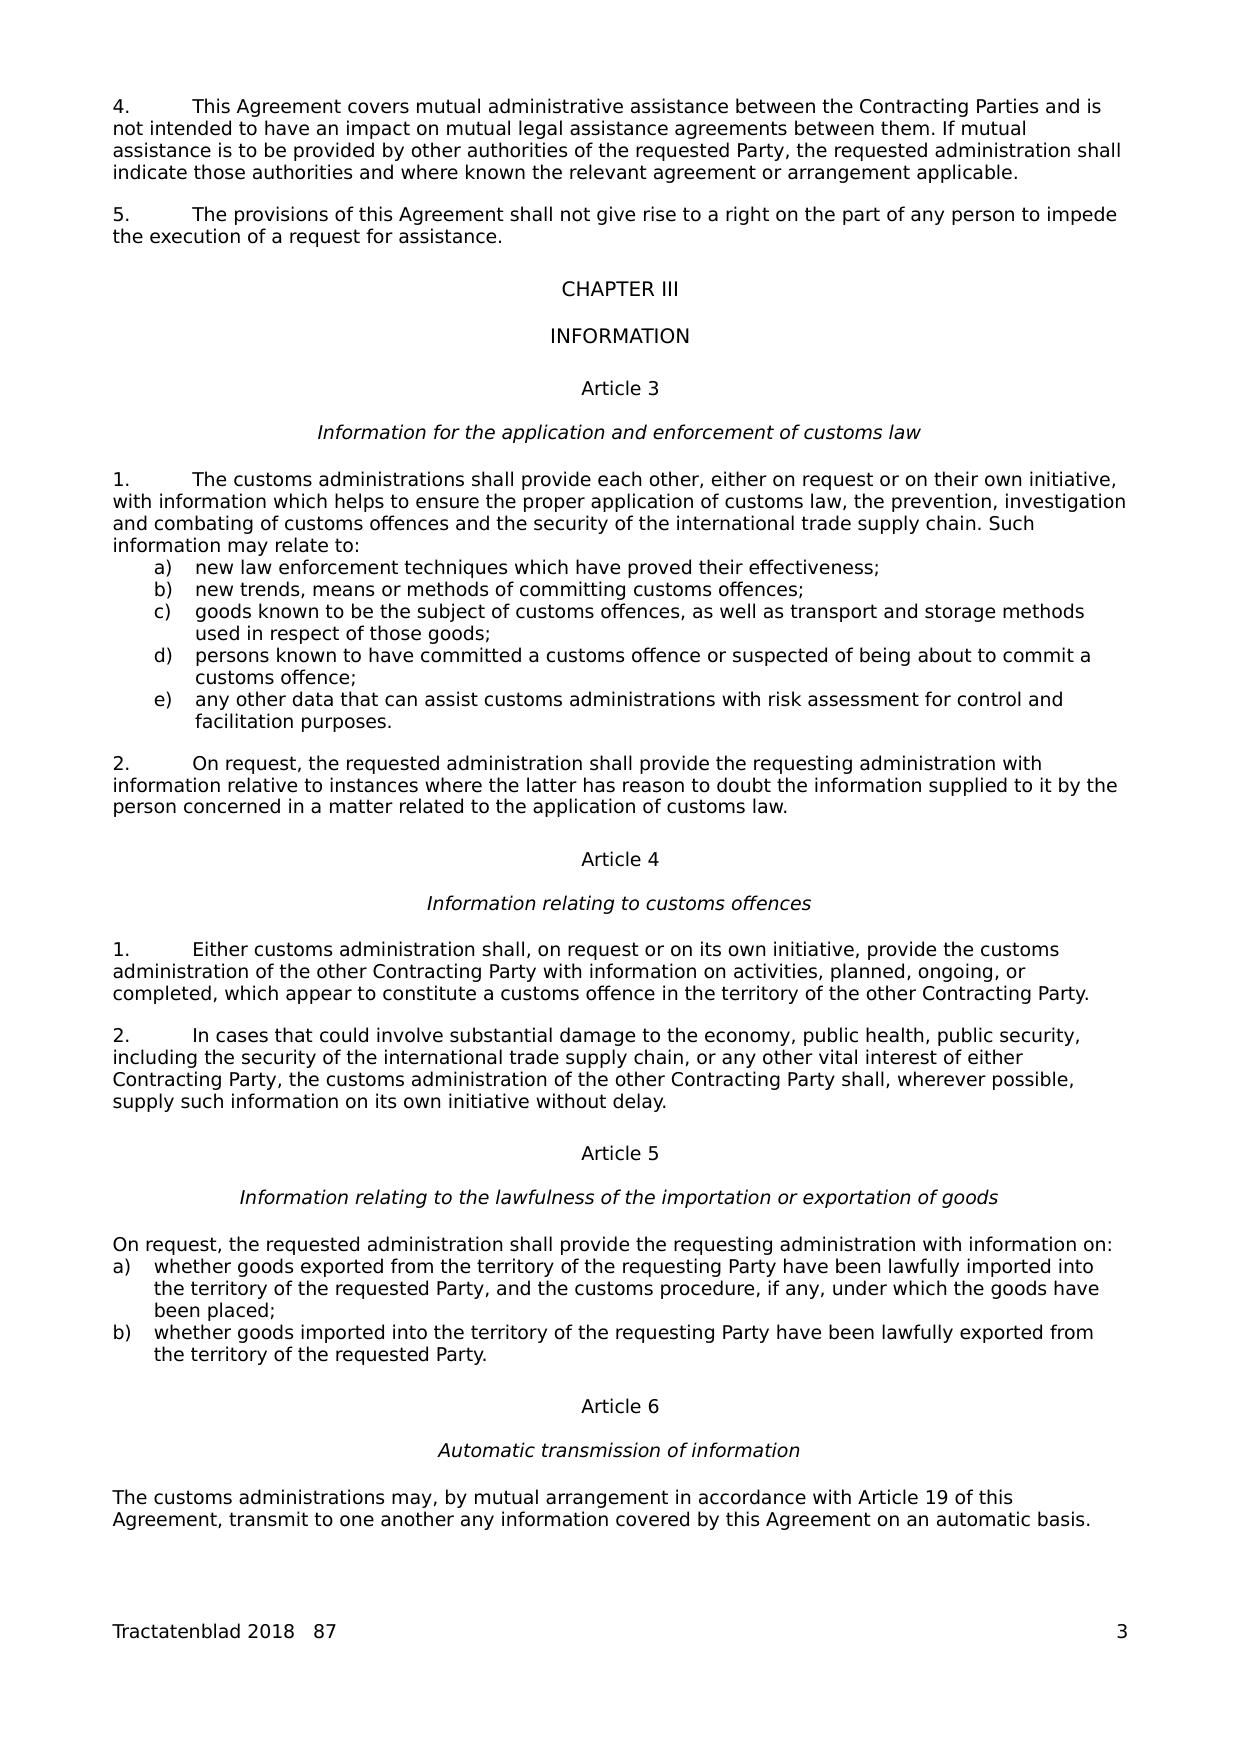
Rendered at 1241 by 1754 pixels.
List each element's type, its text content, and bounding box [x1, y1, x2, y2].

text e) any other data that can assist customs administrations with risk assessment for control and facilitation purposes. [153, 688, 1128, 732]
text d) persons known to have committed a customs offence or suspected of being about to commit a customs offence; [153, 644, 1128, 688]
text c) goods known to be the subject of customs offences, as well as transport and storage methods used in respect of those goods; [153, 601, 1128, 644]
subtitle Article 5 Information relating to the lawfulness of the importation or exportation of goods [112, 1143, 1128, 1209]
text 4. This Agreement covers mutual administrative assistance between the Contracting Parties and is not intended to have an impact on mutual legal assistance agreements between them. If mutual assistance is to be provided by other authorities of the requested Party, the requested administration shall indicate those authorities and where known the relevant agreement or arrangement applicable. [112, 96, 1128, 184]
text a) new law enforcement techniques which have proved their effectiveness; [153, 557, 1128, 579]
text b) whether goods imported into the territory of the requesting Party have been lawfully exported from the territory of the requested Party. [112, 1322, 1128, 1366]
subtitle CHAPTER III INFORMATION [112, 278, 1128, 348]
text 2. In cases that could involve substantial damage to the economy, public health, public security, including the security of the international trade supply chain, or any other vital interest of either Contracting Party, the customs administration of the other Contracting Party shall, wherever possible, supply such information on its own initiative without delay. [112, 1025, 1128, 1113]
text On request, the requested administration shall provide the requesting administration with information on: [112, 1234, 1128, 1256]
text b) new trends, means or methods of committing customs offences; [153, 579, 1128, 601]
text The customs administrations may, by mutual arrangement in accordance with Article 19 of this Agreement, transmit to one another any information covered by this Agreement on an automatic basis. [112, 1487, 1128, 1531]
subtitle Article 3 Information for the application and enforcement of customs law [112, 378, 1128, 444]
text 2. On request, the requested administration shall provide the requesting administration with information relative to instances where the latter has reason to doubt the information supplied to it by the person concerned in a matter related to the application of customs law. [112, 752, 1128, 818]
text 1. The customs administrations shall provide each other, either on request or on their own initiative, with information which helps to ensure the proper application of customs law, the prevention, investigation and combating of customs offences and the security of the international trade supply chain. Such information may relate to: [112, 469, 1128, 557]
text 5. The provisions of this Agreement shall not give rise to a right on the part of any person to impede the execution of a request for assistance. [112, 204, 1128, 248]
text 1. Either customs administration shall, on request or on its own initiative, provide the customs administration of the other Contracting Party with information on activities, planned, ongoing, or completed, which appear to constitute a customs offence in the territory of the other Contracting Party. [112, 939, 1128, 1005]
subtitle Article 6 Automatic transmission of information [112, 1396, 1128, 1462]
text a) whether goods exported from the territory of the requesting Party have been lawfully imported into the territory of the requested Party, and the customs procedure, if any, under which the goods have been placed; [112, 1256, 1128, 1322]
subtitle Article 4 Information relating to customs offences [112, 848, 1128, 914]
